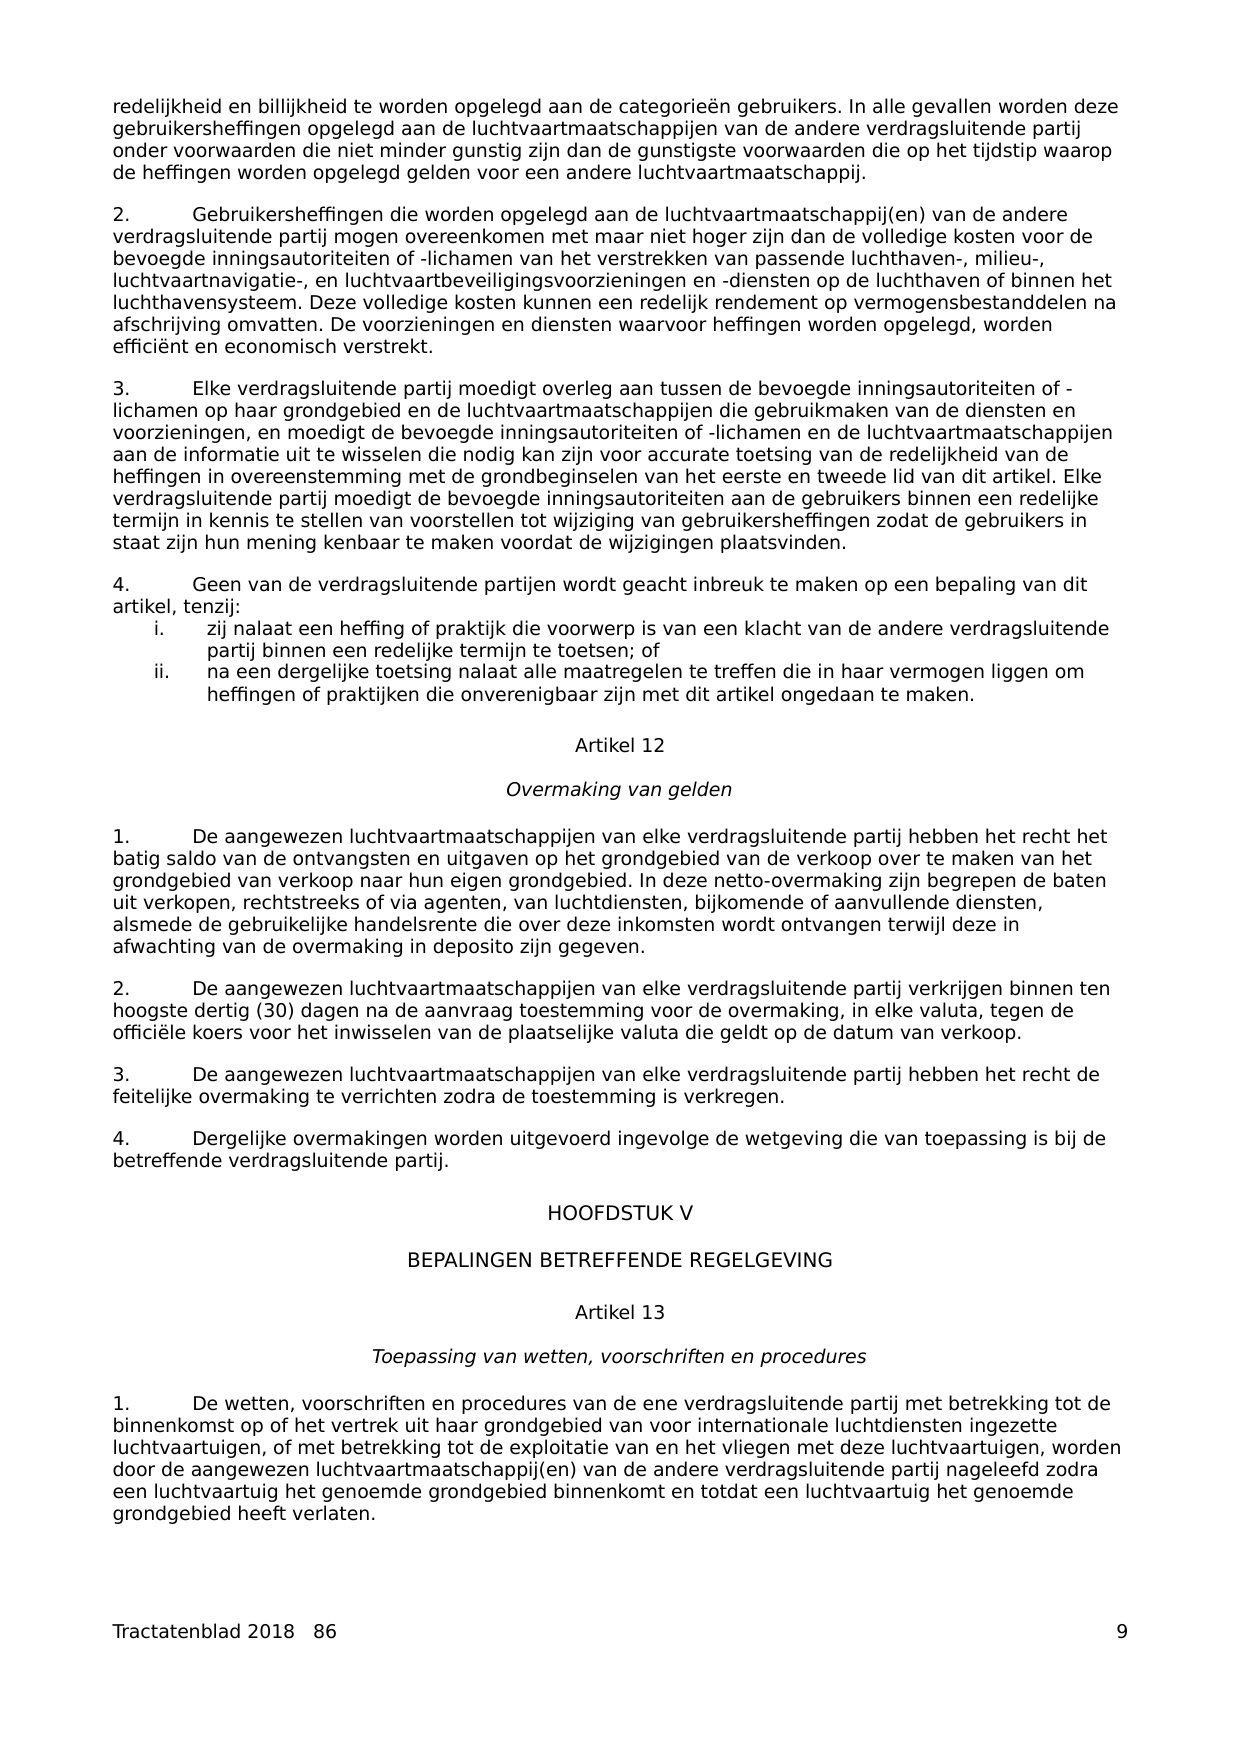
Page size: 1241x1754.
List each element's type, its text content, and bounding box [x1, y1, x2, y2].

text 2. De aangewezen luchtvaartmaatschappijen van elke verdragsluitende partij verkrijgen binnen ten hoogste dertig (30) dagen na de aanvraag toestemming voor de overmaking, in elke valuta, tegen de officiële koers voor het inwisselen van de plaatselijke valuta die geldt op de datum van verkoop. [112, 978, 1128, 1044]
text 1. De aangewezen luchtvaartmaatschappijen van elke verdragsluitende partij hebben het recht het batig saldo van de ontvangsten en uitgaven op het grondgebied van de verkoop over te maken van het grondgebied van verkoop naar hun eigen grondgebied. In deze netto-overmaking zijn begrepen de baten uit verkopen, rechtstreeks of via agenten, van luchtdiensten, bijkomende of aanvullende diensten, alsmede de gebruikelijke handelsrente die over deze inkomsten wordt ontvangen terwijl deze in afwachting van de overmaking in deposito zijn gegeven. [112, 826, 1128, 958]
text ii. na een dergelijke toetsing nalaat alle maatregelen te treffen die in haar vermogen liggen om heffingen of praktijken die onverenigbaar zijn met dit artikel ongedaan te maken. [153, 661, 1128, 705]
subtitle Artikel 12 Overmaking van gelden [112, 735, 1128, 801]
text 4. Dergelijke overmakingen worden uitgevoerd ingevolge de wetgeving die van toepassing is bij de betreffende verdragsluitende partij. [112, 1128, 1128, 1172]
text 2. Gebruikersheffingen die worden opgelegd aan de luchtvaartmaatschappij(en) van de andere verdragsluitende partij mogen overeenkomen met maar niet hoger zijn dan de volledige kosten voor de bevoegde inningsautoriteiten of -lichamen van het verstrekken van passende luchthaven-, milieu-, luchtvaartnavigatie-, en luchtvaartbeveiligingsvoorzieningen en -diensten op de luchthaven of binnen het luchthavensysteem. Deze volledige kosten kunnen een redelijk rendement op vermogensbestanddelen na afschrijving omvatten. De voorzieningen en diensten waarvoor heffingen worden opgelegd, worden efficiënt en economisch verstrekt. [112, 204, 1128, 358]
text i. zij nalaat een heffing of praktijk die voorwerp is van een klacht van de andere verdragsluitende partij binnen een redelijke termijn te toetsen; of [153, 617, 1128, 661]
text 3. Elke verdragsluitende partij moedigt overleg aan tussen de bevoegde inningsautoriteiten of -lichamen op haar grondgebied en de luchtvaartmaatschappijen die gebruikmaken van de diensten en voorzieningen, en moedigt de bevoegde inningsautoriteiten of -lichamen en de luchtvaartmaatschappijen aan de informatie uit te wisselen die nodig kan zijn voor accurate toetsing van de redelijkheid van de heffingen in overeenstemming met de grondbeginselen van het eerste en tweede lid van dit artikel. Elke verdragsluitende partij moedigt de bevoegde inningsautoriteiten aan de gebruikers binnen een redelijke termijn in kennis te stellen van voorstellen tot wijziging van gebruikersheffingen zodat de gebruikers in staat zijn hun mening kenbaar te maken voordat de wijzigingen plaatsvinden. [112, 378, 1128, 553]
text 3. De aangewezen luchtvaartmaatschappijen van elke verdragsluitende partij hebben het recht de feitelijke overmaking te verrichten zodra de toestemming is verkregen. [112, 1064, 1128, 1108]
subtitle HOOFDSTUK V BEPALINGEN BETREFFENDE REGELGEVING [112, 1202, 1128, 1272]
text 1. De wetten, voorschriften en procedures van de ene verdragsluitende partij met betrekking tot de binnenkomst op of het vertrek uit haar grondgebied van voor internationale luchtdiensten ingezette luchtvaartuigen, of met betrekking tot de exploitatie van en het vliegen met deze luchtvaartuigen, worden door de aangewezen luchtvaartmaatschappij(en) van de andere verdragsluitende partij nageleefd zodra een luchtvaartuig het genoemde grondgebied binnenkomt en totdat een luchtvaartuig het genoemde grondgebied heeft verlaten. [112, 1393, 1128, 1525]
text redelijkheid en billijkheid te worden opgelegd aan de categorieën gebruikers. In alle gevallen worden deze gebruikersheffingen opgelegd aan de luchtvaartmaatschappijen van de andere verdragsluitende partij onder voorwaarden die niet minder gunstig zijn dan de gunstigste voorwaarden die op het tijdstip waarop de heffingen worden opgelegd gelden voor een andere luchtvaartmaatschappij. [112, 96, 1128, 184]
subtitle Artikel 13 Toepassing van wetten, voorschriften en procedures [112, 1302, 1128, 1368]
text 4. Geen van de verdragsluitende partijen wordt geacht inbreuk te maken op een bepaling van dit artikel, tenzij: [112, 573, 1128, 617]
